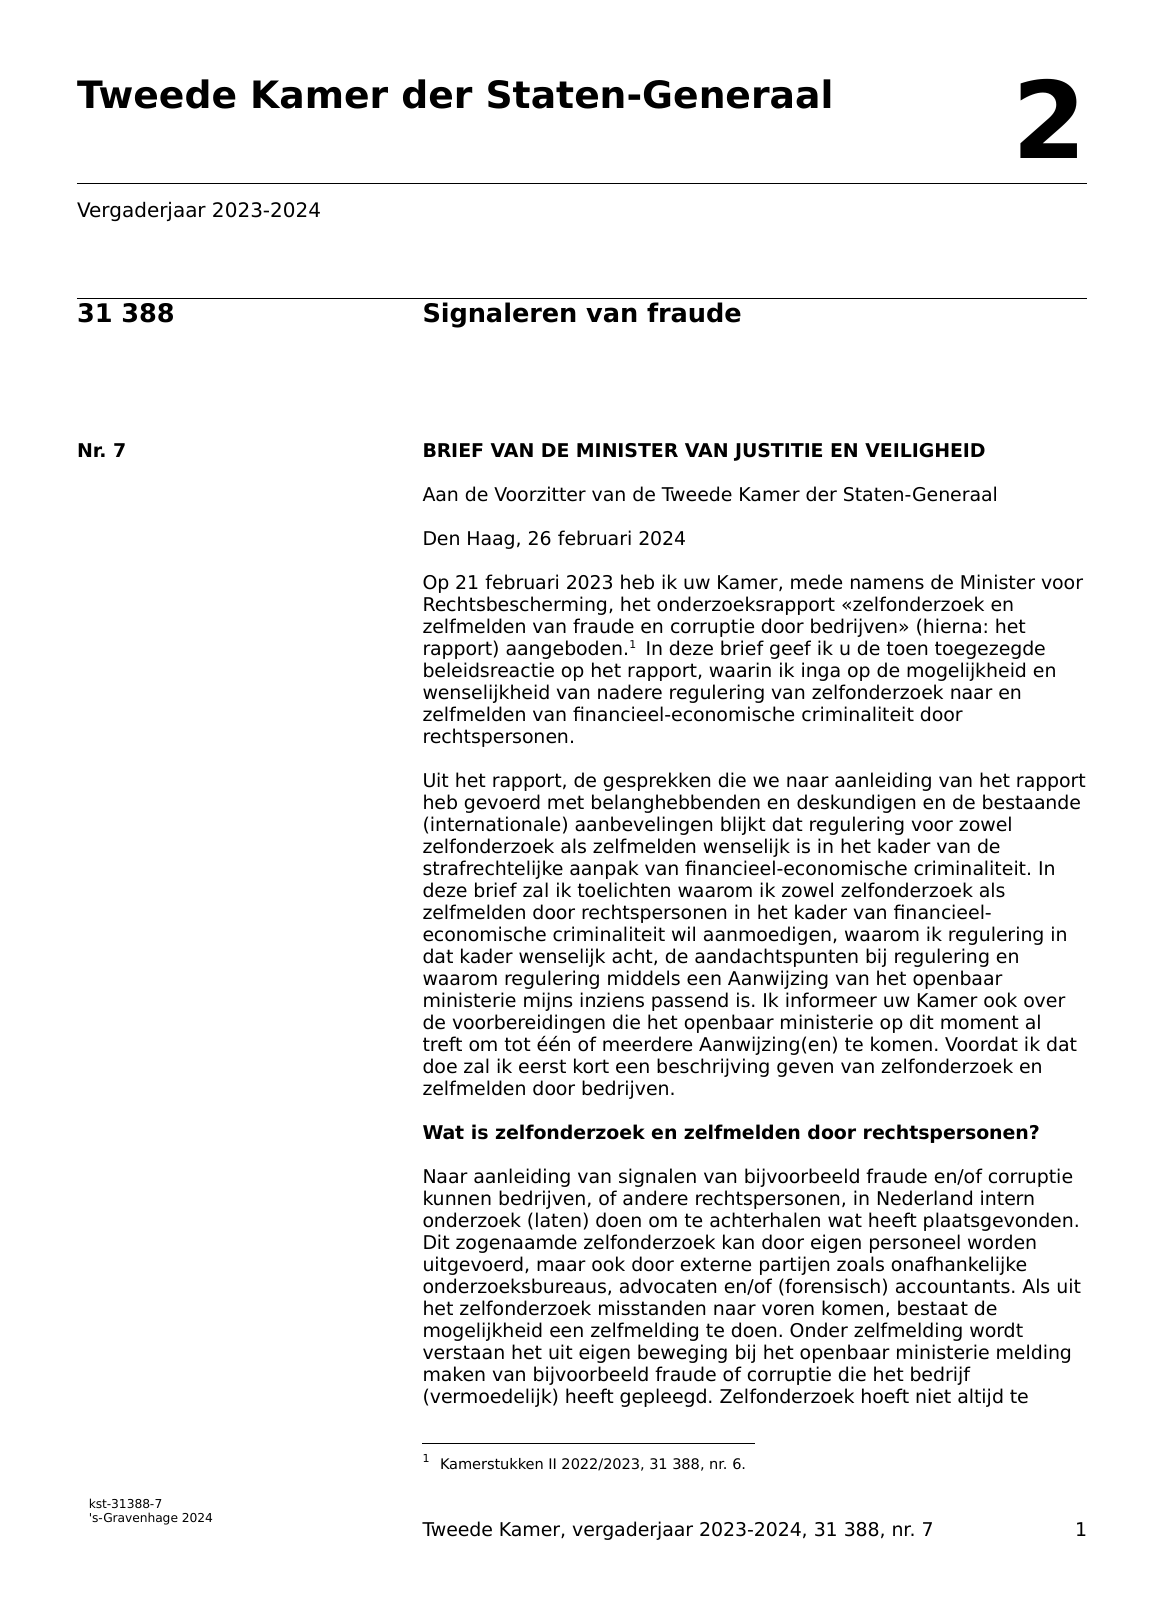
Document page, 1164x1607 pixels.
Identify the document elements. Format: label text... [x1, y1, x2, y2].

text Naar aanleiding van signalen van bijvoorbeeld fraude en/of corruptie kunnen bedrijven, of andere rechtspersonen, in Nederland intern onderzoek (laten) doen om te achterhalen wat heeft plaatsgevonden. Dit zogenaamde zelfonderzoek kan door eigen personeel worden uitgevoerd, maar ook door externe partijen zoals onafhankelijke onderzoeksbureaus, advocaten en/of (forensisch) accountants. Als uit het zelfonderzoek misstanden naar voren komen, bestaat de mogelijkheid een zelfmelding te doen. Onder zelfmelding wordt verstaan het uit eigen beweging bij het openbaar ministerie melding maken van bijvoorbeeld fraude of corruptie die het bedrijf (vermoedelijk) heeft gepleegd. Zelfonderzoek hoeft niet altijd te [422, 1166, 1087, 1408]
text Kamerstukken II 2022/2023, 31 388, nr. 6. [422, 1452, 1087, 1474]
table_cell Vergaderjaar 2023-2024 [77, 184, 1087, 298]
table_header Tweede Kamer der Staten-Generaal [77, 59, 886, 183]
text Op 21 februari 2023 heb ik uw Kamer, mede namens de Minister voor Rechtsbescherming, het onderzoeksrapport «zelfonderzoek en zelfmelden van fraude en corruptie door bedrijven» (hierna: het rapport) aangeboden. In deze brief geef ik u de toen toegezegde beleidsreactie op het rapport, waarin ik inga op de mogelijkheid en wenselijkheid van nadere regulering van zelfonderzoek naar en zelfmelden van financieel-economische criminaliteit door rechtspersonen. [422, 572, 1087, 748]
text 's-Gravenhage 2024 [88, 1511, 323, 1525]
text Aan de Voorzitter van de Tweede Kamer der Staten-Generaal [422, 484, 1087, 506]
text kst-31388-7 [88, 1497, 323, 1511]
table_header 2 [886, 59, 1087, 183]
text Uit het rapport, de gesprekken die we naar aanleiding van het rapport heb gevoerd met belanghebbenden en deskundigen en de bestaande (internationale) aanbevelingen blijkt dat regulering voor zowel zelfonderzoek als zelfmelden wenselijk is in het kader van de strafrechtelijke aanpak van financieel-economische criminaliteit. In deze brief zal ik toelichten waarom ik zowel zelfonderzoek als zelfmelden door rechtspersonen in het kader van financieel-economische criminaliteit wil aanmoedigen, waarom ik regulering in dat kader wenselijk acht, de aandachtspunten bij regulering en waarom regulering middels een Aanwijzing van het openbaar ministerie mijns inziens passend is. Ik informeer uw Kamer ook over de voorbereidingen die het openbaar ministerie op dit moment al treft om tot één of meerdere Aanwijzing(en) te komen. Voordat ik dat doe zal ik eerst kort een beschrijving geven van zelfonderzoek en zelfmelden door bedrijven. [422, 770, 1087, 1100]
text Den Haag, 26 februari 2024 [422, 528, 1087, 550]
subtitle 31 388 Signaleren van fraude [77, 299, 1087, 329]
subtitle Wat is zelfonderzoek en zelfmelden door rechtspersonen? [422, 1122, 1087, 1144]
subtitle Nr. 7 BRIEF VAN DE MINISTER VAN JUSTITIE EN VEILIGHEID [77, 440, 1087, 462]
